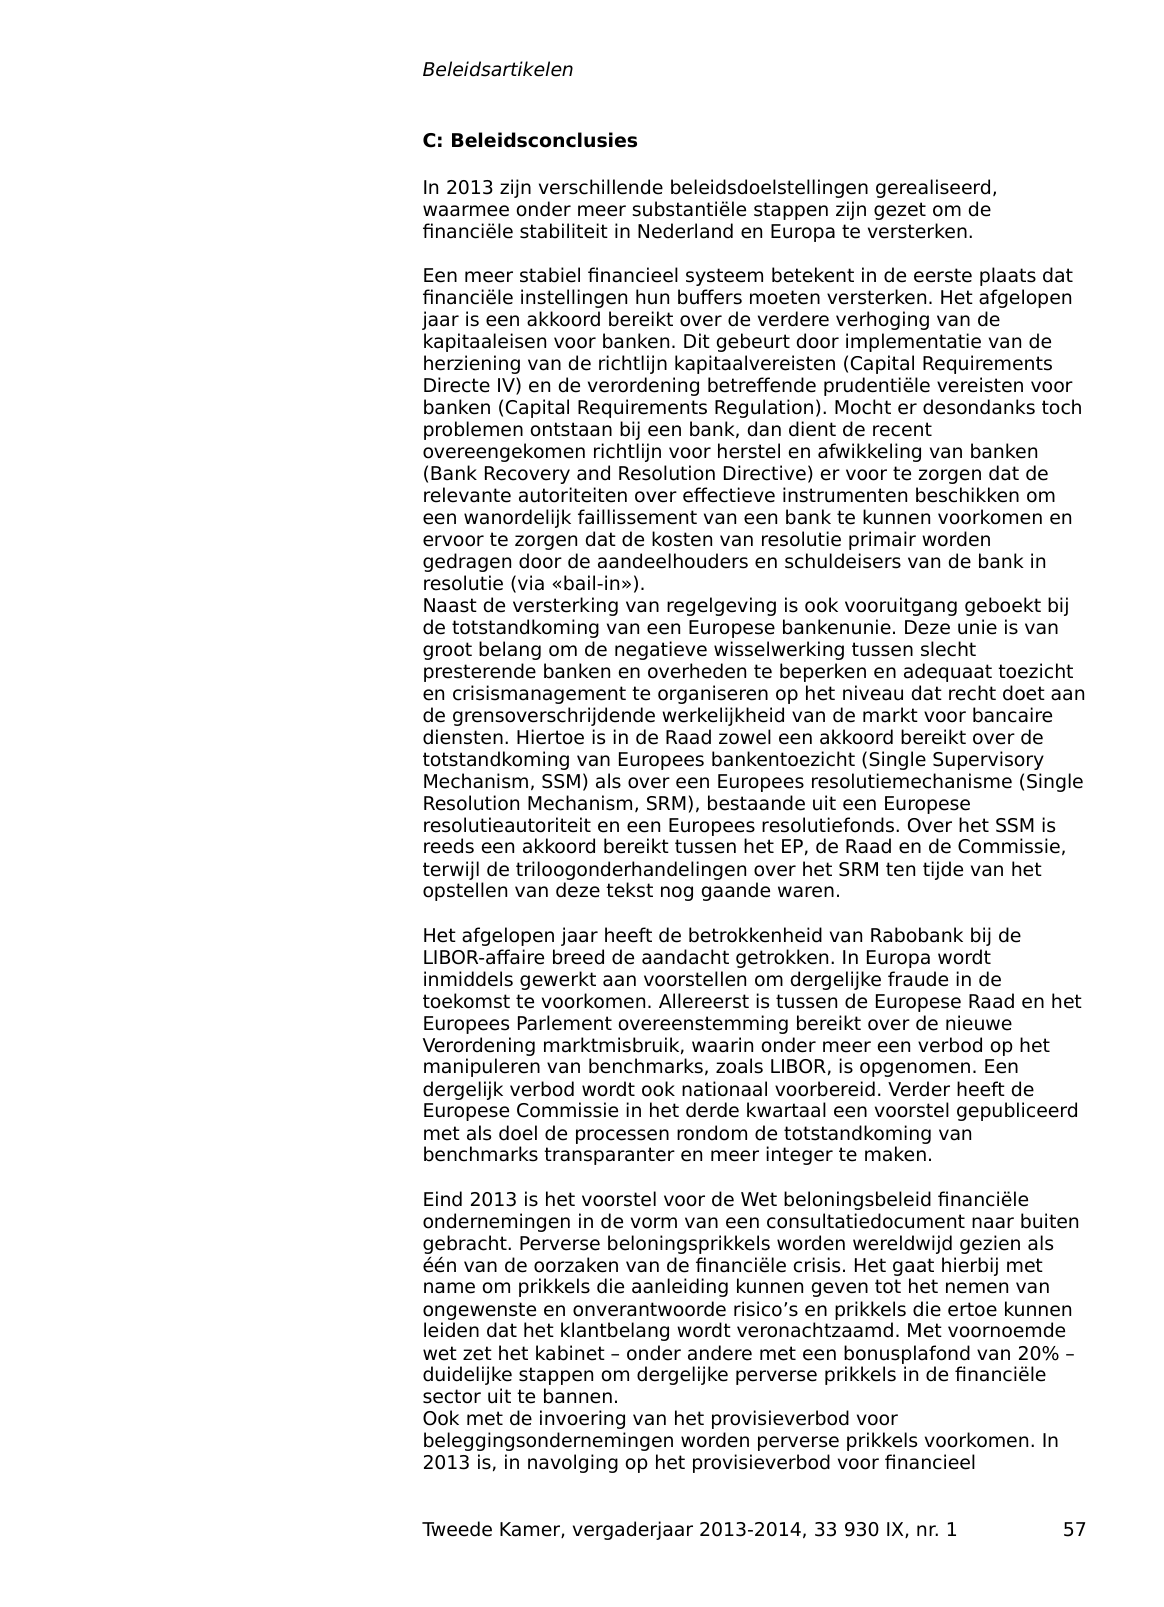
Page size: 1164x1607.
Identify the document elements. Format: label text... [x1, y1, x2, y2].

text Eind 2013 is het voorstel voor de Wet beloningsbeleid financiële ondernemingen in de vorm van een consultatiedocument naar buiten gebracht. Perverse beloningsprikkels worden wereldwijd gezien als één van de oorzaken van de financiële crisis. Het gaat hierbij met name om prikkels die aanleiding kunnen geven tot het nemen van ongewenste en onverantwoorde risico’s en prikkels die ertoe kunnen leiden dat het klantbelang wordt veronachtzaamd. Met voornoemde wet zet het kabinet – onder andere met een bonusplafond van 20% – duidelijke stappen om dergelijke perverse prikkels in de financiële sector uit te bannen. [422, 1188, 1087, 1408]
text Een meer stabiel financieel systeem betekent in de eerste plaats dat financiële instellingen hun buffers moeten versterken. Het afgelopen jaar is een akkoord bereikt over de verdere verhoging van de kapitaaleisen voor banken. Dit gebeurt door implementatie van de herziening van de richtlijn kapitaalvereisten (Capital Requirements Directe IV) en de verordening betreffende prudentiële vereisten voor banken (Capital Requirements Regulation). Mocht er desondanks toch problemen ontstaan bij een bank, dan dient de recent overeengekomen richtlijn voor herstel en afwikkeling van banken (Bank Recovery and Resolution Directive) er voor te zorgen dat de relevante autoriteiten over effectieve instrumenten beschikken om een wanordelijk faillissement van een bank te kunnen voorkomen en ervoor te zorgen dat de kosten van resolutie primair worden gedragen door de aandeelhouders en schuldeisers van de bank in resolutie (via «bail-in»). [422, 265, 1087, 595]
text Ook met de invoering van het provisieverbod voor beleggingsondernemingen worden perverse prikkels voorkomen. In 2013 is, in navolging op het provisieverbod voor financieel [422, 1408, 1087, 1474]
subtitle C: Beleidsconclusies [422, 130, 1087, 152]
text Naast de versterking van regelgeving is ook vooruitgang geboekt bij de totstandkoming van een Europese bankenunie. Deze unie is van groot belang om de negatieve wisselwerking tussen slecht presterende banken en overheden te beperken en adequaat toezicht en crisismanagement te organiseren op het niveau dat recht doet aan de grensoverschrijdende werkelijkheid van de markt voor bancaire diensten. Hiertoe is in de Raad zowel een akkoord bereikt over de totstandkoming van Europees bankentoezicht (Single Supervisory Mechanism, SSM) als over een Europees resolutiemechanisme (Single Resolution Mechanism, SRM), bestaande uit een Europese resolutieautoriteit en een Europees resolutiefonds. Over het SSM is reeds een akkoord bereikt tussen het EP, de Raad en de Commissie, terwijl de triloogonderhandelingen over het SRM ten tijde van het opstellen van deze tekst nog gaande waren. [422, 595, 1087, 902]
text Het afgelopen jaar heeft de betrokkenheid van Rabobank bij de LIBOR-affaire breed de aandacht getrokken. In Europa wordt inmiddels gewerkt aan voorstellen om dergelijke fraude in de toekomst te voorkomen. Allereerst is tussen de Europese Raad en het Europees Parlement overeenstemming bereikt over de nieuwe Verordening marktmisbruik, waarin onder meer een verbod op het manipuleren van benchmarks, zoals LIBOR, is opgenomen. Een dergelijk verbod wordt ook nationaal voorbereid. Verder heeft de Europese Commissie in het derde kwartaal een voorstel gepubliceerd met als doel de processen rondom de totstandkoming van benchmarks transparanter en meer integer te maken. [422, 924, 1087, 1166]
text In 2013 zijn verschillende beleidsdoelstellingen gerealiseerd, waarmee onder meer substantiële stappen zijn gezet om de financiële stabiliteit in Nederland en Europa te versterken. [422, 177, 1087, 243]
